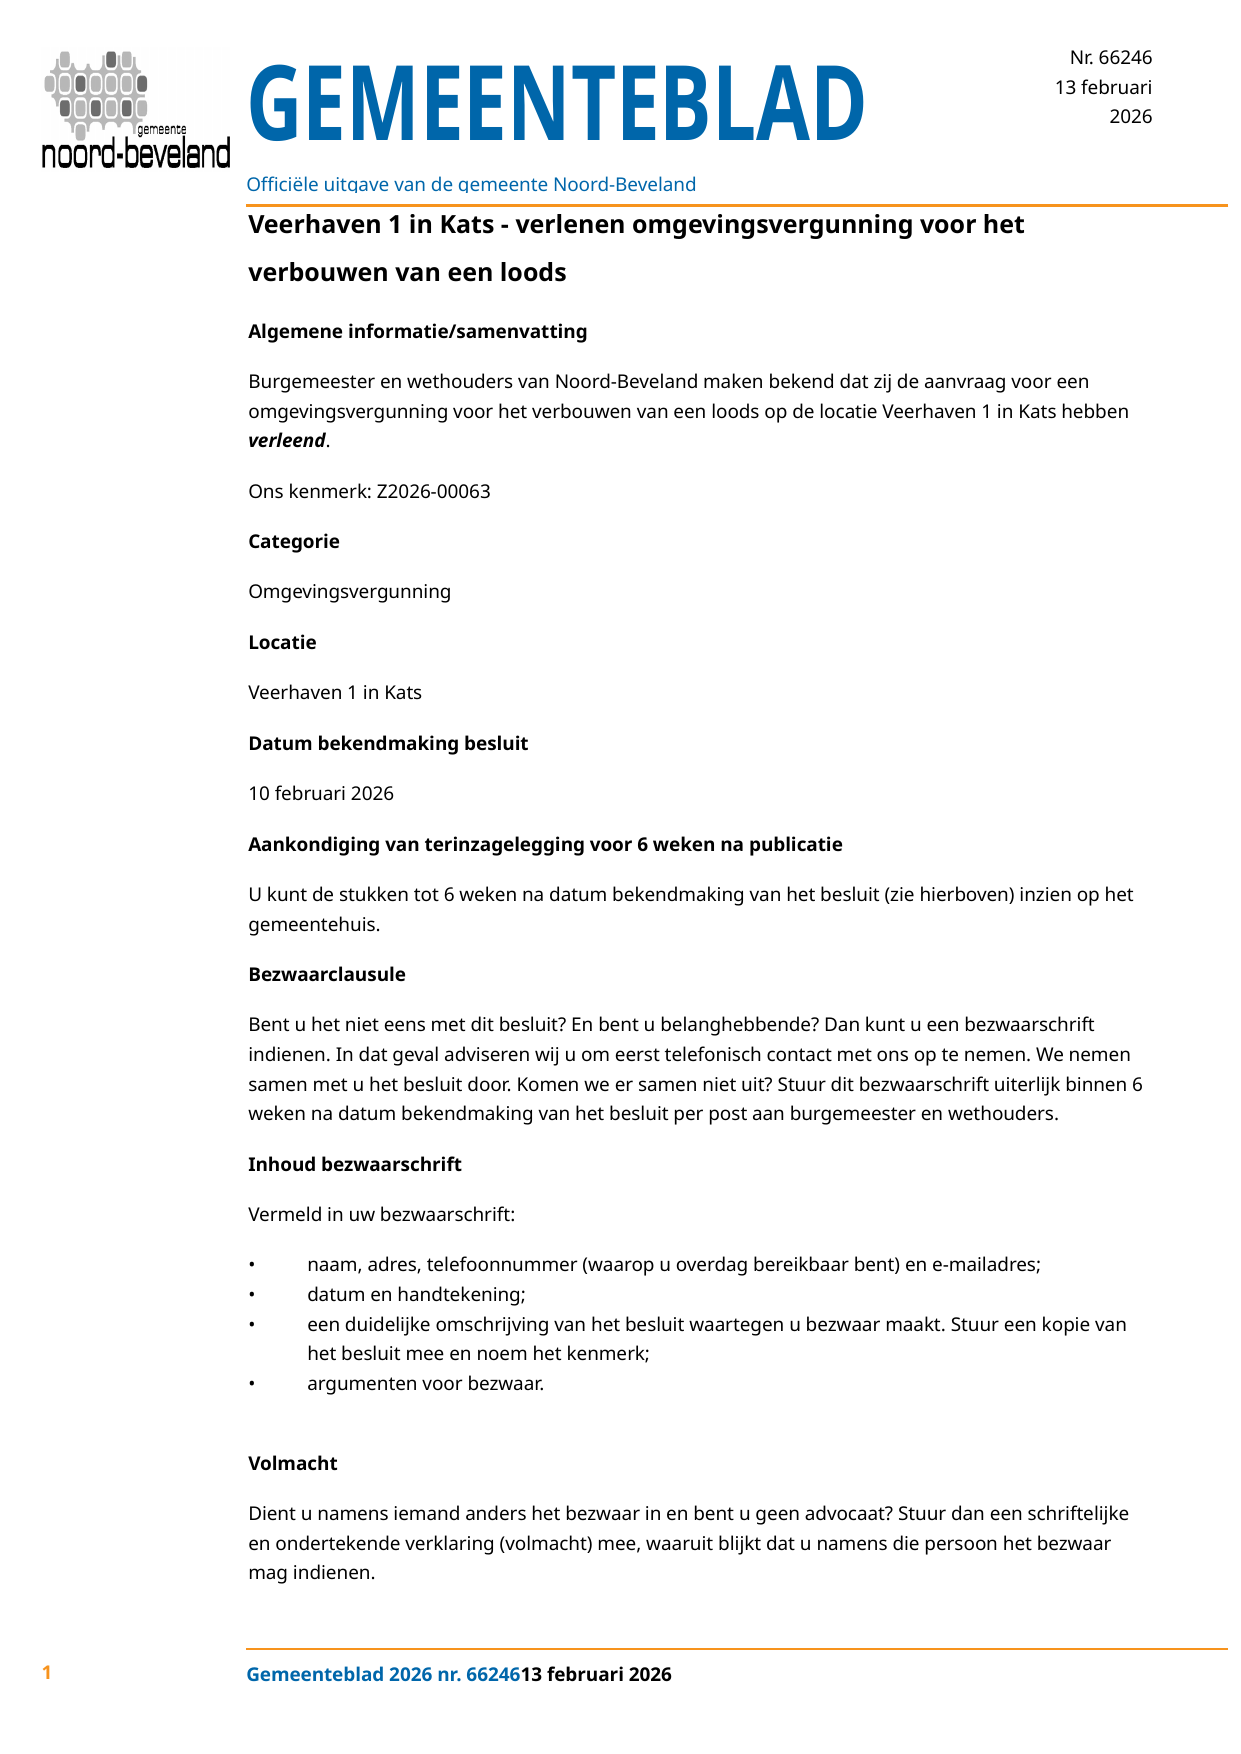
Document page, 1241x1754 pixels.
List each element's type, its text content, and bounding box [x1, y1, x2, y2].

text Categorie [248, 528, 1152, 554]
text Burgemeester en wethouders van Noord-Beveland maken bekend dat zij de aanvraag voor een omgevingsvergunning voor het verbouwen van een loods op de locatie Veerhaven 1 in Kats hebben verleend. [248, 368, 1152, 453]
text Algemene informatie/samenvatting [248, 318, 1152, 344]
text Ons kenmerk: Z2026-00063 [248, 478, 1152, 504]
text 10 februari 2026 [248, 780, 1152, 806]
text Dient u namens iemand anders het bezwaar in en bent u geen advocaat? Stuur dan een schriftelijke en ondertekende verklaring (volmacht) mee, waaruit blijkt dat u namens die persoon het bezwaar mag indienen. [248, 1500, 1152, 1585]
text Vermeld in uw bezwaarschrift: [248, 1201, 1152, 1227]
text Aankondiging van terinzagelegging voor 6 weken na publicatie [248, 831, 1152, 857]
text Veerhaven 1 in Kats - verlenen omgevingsvergunning voor het verbouwen van een loods [248, 207, 1152, 288]
text Locatie [248, 629, 1152, 655]
picture [41, 47, 231, 172]
text Omgevingsvergunning [248, 579, 1152, 604]
text Inhoud bezwaarschrift [248, 1151, 1152, 1177]
text Bezwaarclausule [248, 961, 1152, 987]
text Volmacht [248, 1450, 1152, 1476]
text Veerhaven 1 in Kats [248, 679, 1152, 705]
text Datum bekendmaking besluit [248, 730, 1152, 756]
list naam, adres, telefoonnummer (waarop u overdag bereikbaar bent) en e-mailadres; [248, 1252, 1152, 1277]
list datum en handtekening; [248, 1281, 1152, 1307]
list een duidelijke omschrijving van het besluit waartegen u bezwaar maakt. Stuur een kopie van het besluit mee en noem het kenmerk; [248, 1311, 1152, 1366]
list argumenten voor bezwaar. [248, 1370, 1152, 1396]
text Bent u het niet eens met dit besluit? En bent u belanghebbende? Dan kunt u een bezwaarschrift indienen. In dat geval adviseren wij u om eerst telefonisch contact met ons op te nemen. We nemen samen met u het besluit door. Komen we er samen niet uit? Stuur dit bezwaarschrift uiterlijk binnen 6 weken na datum bekendmaking van het besluit per post aan burgemeester en wethouders. [248, 1012, 1152, 1126]
text U kunt de stukken tot 6 weken na datum bekendmaking van het besluit (zie hierboven) inzien op het gemeentehuis. [248, 881, 1152, 937]
